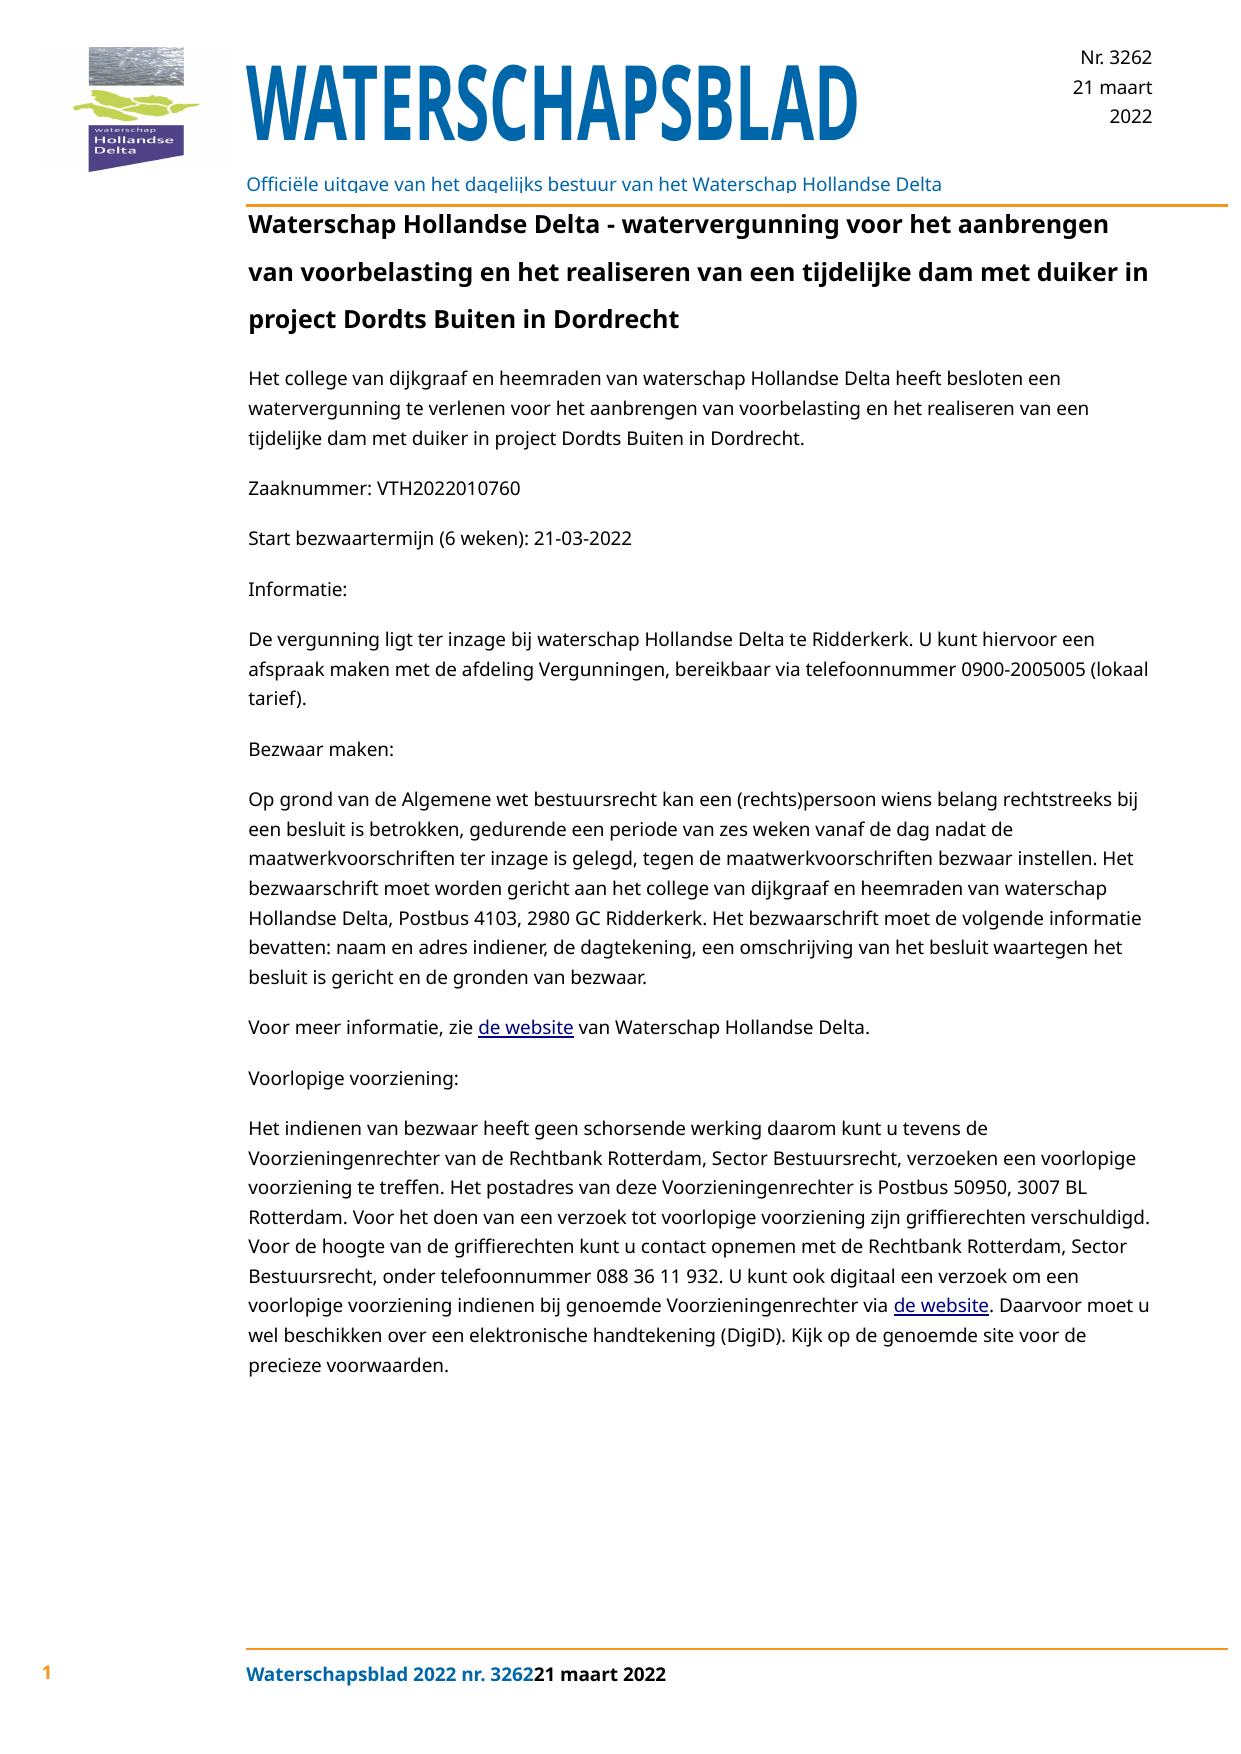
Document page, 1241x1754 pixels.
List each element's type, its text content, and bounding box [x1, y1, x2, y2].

text Start bezwaartermijn (6 weken): 21-03-2022 [248, 526, 1152, 551]
text De vergunning ligt ter inzage bij waterschap Hollandse Delta te Ridderkerk. U kunt hiervoor een afspraak maken met de afdeling Vergunningen, bereikbaar via telefoonnummer 0900-2005005 (lokaal tarief). [248, 626, 1152, 711]
text Het indienen van bezwaar heeft geen schorsende werking daarom kunt u tevens de Voorzieningenrechter van de Rechtbank Rotterdam, Sector Bestuursrecht, verzoeken een voorlopige voorziening te treffen. Het postadres van deze Voorzieningenrechter is Postbus 50950, 3007 BL Rotterdam. Voor het doen van een verzoek tot voorlopige voorziening zijn griffierechten verschuldigd. Voor de hoogte van de griffierechten kunt u contact opnemen met de Rechtbank Rotterdam, Sector Bestuursrecht, onder telefoonnummer 088 36 11 932. U kunt ook digitaal een verzoek om een voorlopige voorziening indienen bij genoemde Voorzieningenrechter via de website. Daarvoor moet u wel beschikken over een elektronische handtekening (DigiD). Kijk op de genoemde site voor de precieze voorwaarden. [248, 1115, 1152, 1377]
text Waterschap Hollandse Delta - watervergunning voor het aanbrengen van voorbelasting en het realiseren van een tijdelijke dam met duiker in project Dordts Buiten in Dordrecht [248, 207, 1152, 336]
picture [41, 47, 231, 172]
text Zaaknummer: VTH2022010760 [248, 475, 1152, 501]
text Het college van dijkgraaf en heemraden van waterschap Hollandse Delta heeft besloten een watervergunning te verlenen voor het aanbrengen van voorbelasting en het realiseren van een tijdelijke dam met duiker in project Dordts Buiten in Dordrecht. [248, 366, 1152, 450]
text Bezwaar maken: [248, 736, 1152, 762]
text Voor meer informatie, zie de website van Waterschap Hollandse Delta. [248, 1014, 1152, 1040]
text Informatie: [248, 576, 1152, 602]
text Voorlopige voorziening: [248, 1065, 1152, 1090]
text Op grond van de Algemene wet bestuursrecht kan een (rechts)persoon wiens belang rechtstreeks bij een besluit is betrokken, gedurende een periode van zes weken vanaf de dag nadat de maatwerkvoorschriften ter inzage is gelegd, tegen de maatwerkvoorschriften bezwaar instellen. Het bezwaarschrift moet worden gericht aan het college van dijkgraaf en heemraden van waterschap Hollandse Delta, Postbus 4103, 2980 GC Ridderkerk. Het bezwaarschrift moet de volgende informatie bevatten: naam en adres indiener, de dagtekening, een omschrijving van het besluit waartegen het besluit is gericht en de gronden van bezwaar. [248, 786, 1152, 989]
